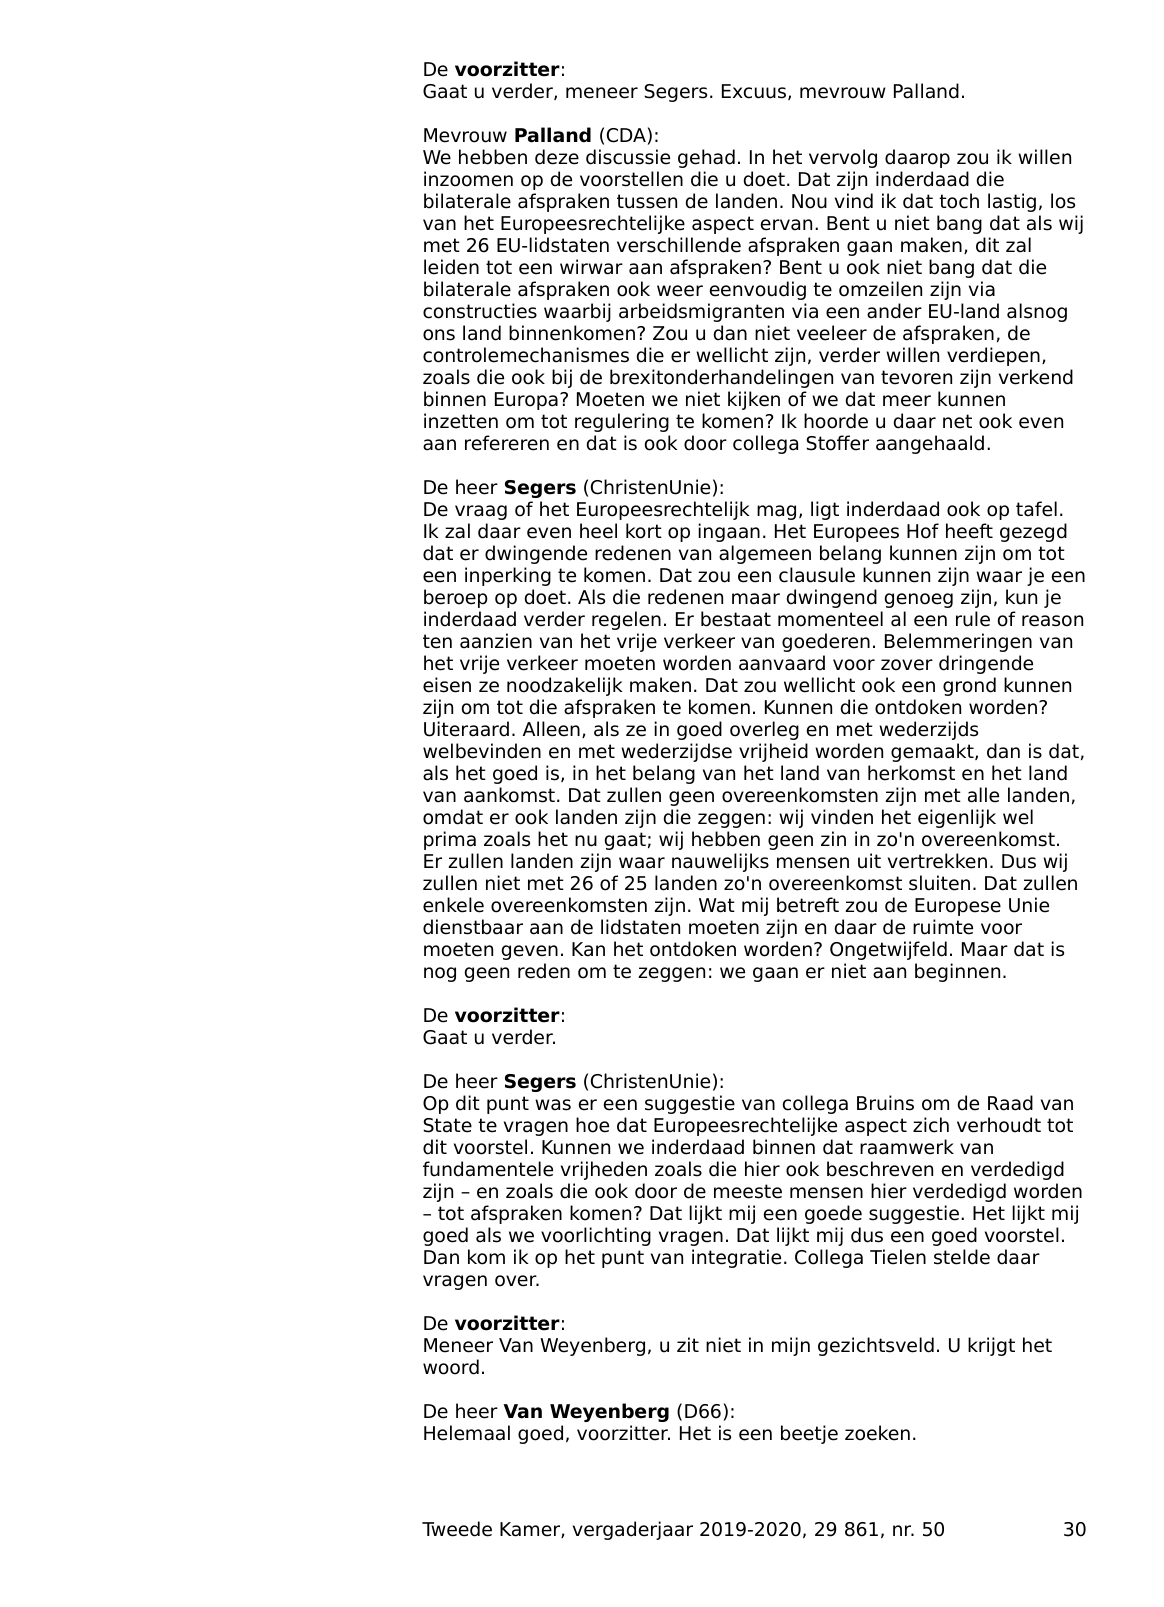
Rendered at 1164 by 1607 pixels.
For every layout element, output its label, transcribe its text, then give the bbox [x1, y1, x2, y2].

text Meneer Van Weyenberg, u zit niet in mijn gezichtsveld. U krijgt het woord. [422, 1335, 1087, 1379]
text Dan kom ik op het punt van integratie. Collega Tielen stelde daar vragen over. [422, 1247, 1087, 1291]
text De voorzitter: [422, 59, 1087, 81]
text De voorzitter: [422, 1005, 1087, 1027]
text De heer Segers (ChristenUnie): [422, 477, 1087, 499]
text Mevrouw Palland (CDA): [422, 125, 1087, 147]
text De heer Van Weyenberg (D66): [422, 1401, 1087, 1423]
text We hebben deze discussie gehad. In het vervolg daarop zou ik willen inzoomen op de voorstellen die u doet. Dat zijn inderdaad die bilaterale afspraken tussen de landen. Nou vind ik dat toch lastig, los van het Europeesrechtelijke aspect ervan. Bent u niet bang dat als wij met 26 EU-lidstaten verschillende afspraken gaan maken, dit zal leiden tot een wirwar aan afspraken? Bent u ook niet bang dat die bilaterale afspraken ook weer eenvoudig te omzeilen zijn via constructies waarbij arbeidsmigranten via een ander EU-land alsnog ons land binnenkomen? Zou u dan niet veeleer de afspraken, de controlemechanismes die er wellicht zijn, verder willen verdiepen, zoals die ook bij de brexitonderhandelingen van tevoren zijn verkend binnen Europa? Moeten we niet kijken of we dat meer kunnen inzetten om tot regulering te komen? Ik hoorde u daar net ook even aan refereren en dat is ook door collega Stoffer aangehaald. [422, 147, 1087, 455]
text De heer Segers (ChristenUnie): [422, 1071, 1087, 1093]
text Op dit punt was er een suggestie van collega Bruins om de Raad van State te vragen hoe dat Europeesrechtelijke aspect zich verhoudt tot dit voorstel. Kunnen we inderdaad binnen dat raamwerk van fundamentele vrijheden zoals die hier ook beschreven en verdedigd zijn – en zoals die ook door de meeste mensen hier verdedigd worden – tot afspraken komen? Dat lijkt mij een goede suggestie. Het lijkt mij goed als we voorlichting vragen. Dat lijkt mij dus een goed voorstel. [422, 1093, 1087, 1247]
text Gaat u verder. [422, 1027, 1087, 1049]
text Gaat u verder, meneer Segers. Excuus, mevrouw Palland. [422, 81, 1087, 103]
text De vraag of het Europeesrechtelijk mag, ligt inderdaad ook op tafel. Ik zal daar even heel kort op ingaan. Het Europees Hof heeft gezegd dat er dwingende redenen van algemeen belang kunnen zijn om tot een inperking te komen. Dat zou een clausule kunnen zijn waar je een beroep op doet. Als die redenen maar dwingend genoeg zijn, kun je inderdaad verder regelen. Er bestaat momenteel al een rule of reason ten aanzien van het vrije verkeer van goederen. Belemmeringen van het vrije verkeer moeten worden aanvaard voor zover dringende eisen ze noodzakelijk maken. Dat zou wellicht ook een grond kunnen zijn om tot die afspraken te komen. Kunnen die ontdoken worden? Uiteraard. Alleen, als ze in goed overleg en met wederzijds welbevinden en met wederzijdse vrijheid worden gemaakt, dan is dat, als het goed is, in het belang van het land van herkomst en het land van aankomst. Dat zullen geen overeenkomsten zijn met alle landen, omdat er ook landen zijn die zeggen: wij vinden het eigenlijk wel prima zoals het nu gaat; wij hebben geen zin in zo'n overeenkomst. Er zullen landen zijn waar nauwelijks mensen uit vertrekken. Dus wij zullen niet met 26 of 25 landen zo'n overeenkomst sluiten. Dat zullen enkele overeenkomsten zijn. Wat mij betreft zou de Europese Unie dienstbaar aan de lidstaten moeten zijn en daar de ruimte voor moeten geven. Kan het ontdoken worden? Ongetwijfeld. Maar dat is nog geen reden om te zeggen: we gaan er niet aan beginnen. [422, 499, 1087, 983]
text De voorzitter: [422, 1313, 1087, 1335]
text Helemaal goed, voorzitter. Het is een beetje zoeken. [422, 1423, 1087, 1445]
